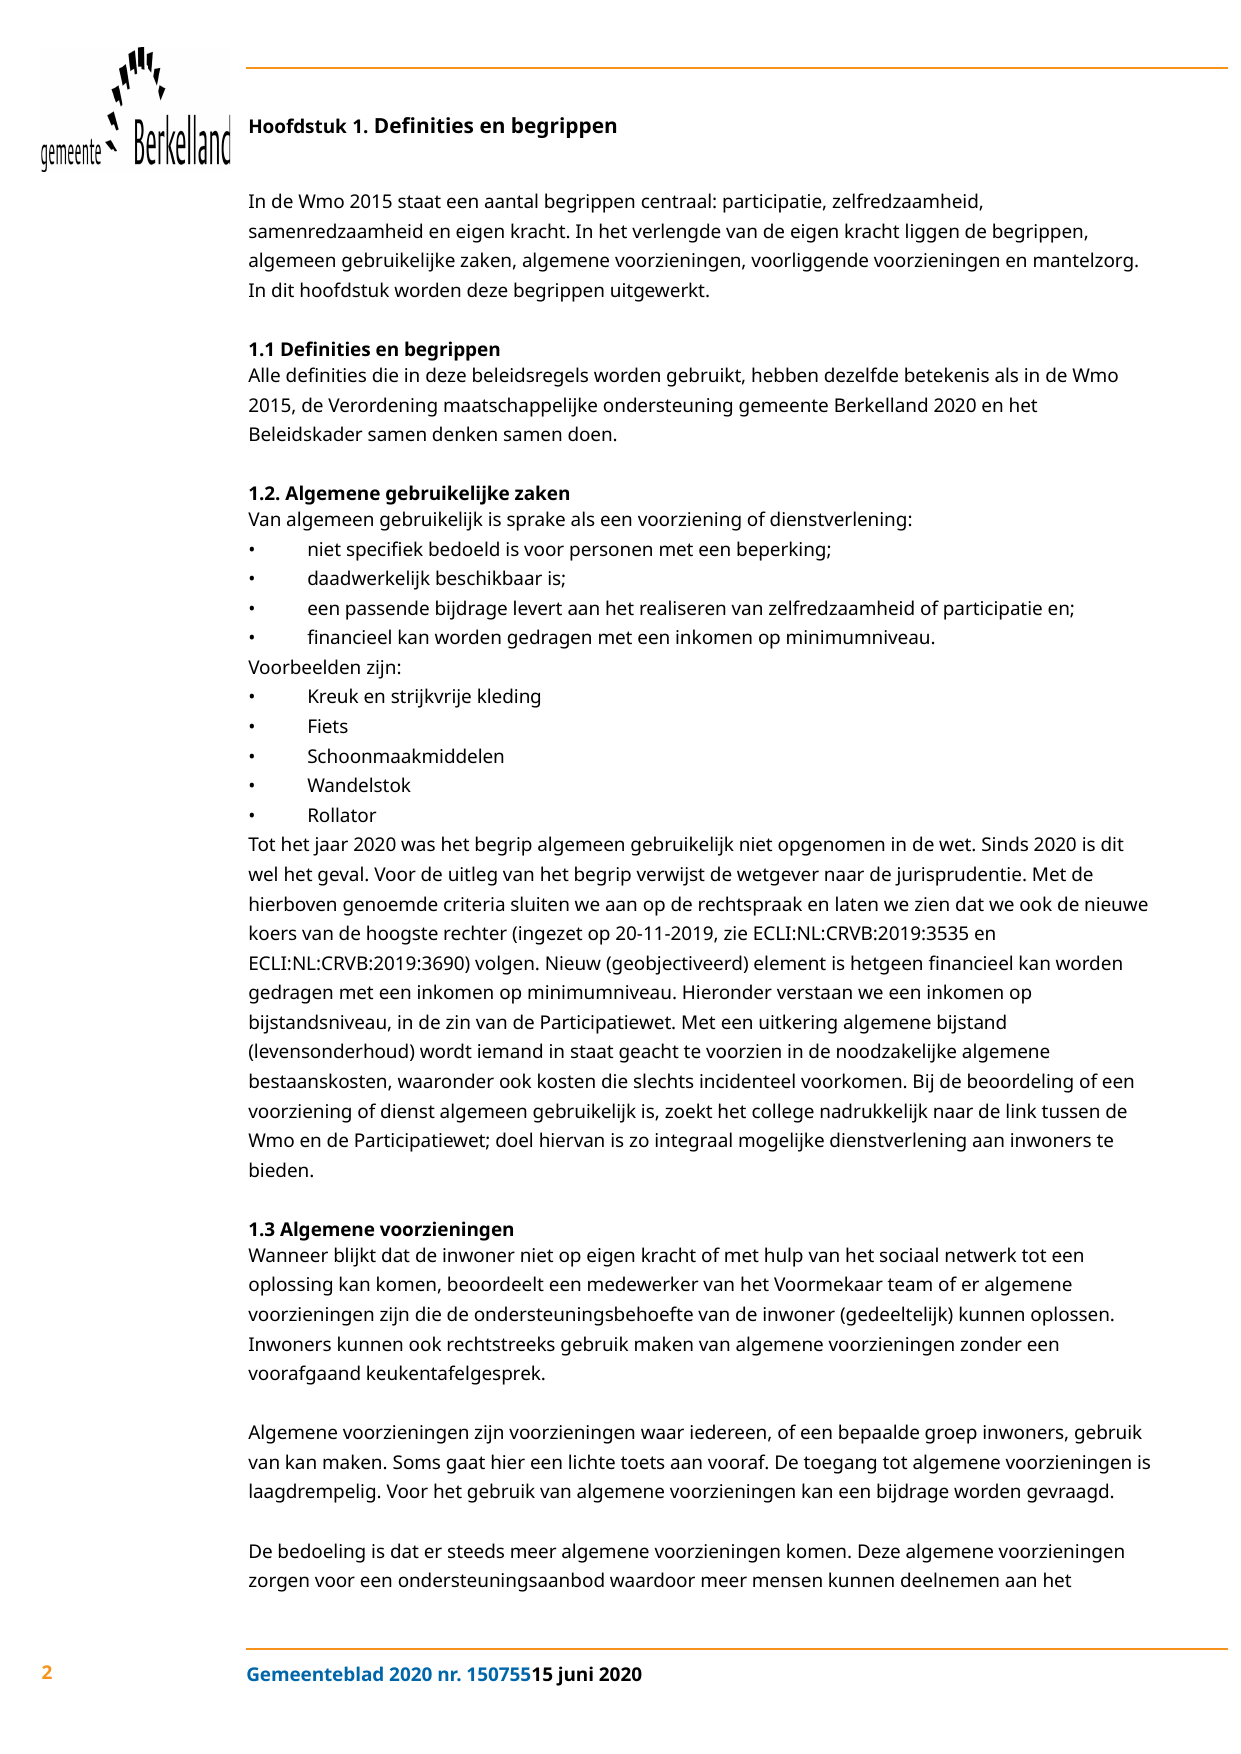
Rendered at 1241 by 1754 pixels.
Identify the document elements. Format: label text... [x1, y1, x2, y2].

text Voorbeelden zijn: [248, 654, 1152, 680]
list Schoonmaakmiddelen [248, 743, 1152, 769]
text Wanneer blijkt dat de inwoner niet op eigen kracht of met hulp van het sociaal netwerk tot een oplossing kan komen, beoordeelt een medewerker van het Voormekaar team of er algemene voorzieningen zijn die de ondersteuningsbehoefte van de inwoner (gedeeltelijk) kunnen oplossen. Inwoners kunnen ook rechtstreeks gebruik maken van algemene voorzieningen zonder een voorafgaand keukentafelgesprek. [248, 1242, 1152, 1386]
text Hoofdstuk 1. Definities en begrippen [248, 111, 1152, 139]
list een passende bijdrage levert aan het realiseren van zelfredzaamheid of participatie en; [248, 595, 1152, 621]
list Wandelstok [248, 772, 1152, 798]
text In de Wmo 2015 staat een aantal begrippen centraal: participatie, zelfredzaamheid, samenredzaamheid en eigen kracht. In het verlengde van de eigen kracht liggen de begrippen, algemeen gebruikelijke zaken, algemene voorzieningen, voorliggende voorzieningen en mantelzorg. In dit hoofdstuk worden deze begrippen uitgewerkt. [248, 188, 1152, 303]
list Rollator [248, 802, 1152, 828]
text Algemene voorzieningen zijn voorzieningen waar iedereen, of een bepaalde groep inwoners, gebruik van kan maken. Soms gaat hier een lichte toets aan vooraf. De toegang tot algemene voorzieningen is laagdrempelig. Voor het gebruik van algemene voorzieningen kan een bijdrage worden gevraagd. [248, 1419, 1152, 1504]
text 1.1 Definities en begrippen [248, 336, 1152, 362]
text Alle definities die in deze beleidsregels worden gebruikt, hebben dezelfde betekenis als in de Wmo 2015, de Verordening maatschappelijke ondersteuning gemeente Berkelland 2020 en het Beleidskader samen denken samen doen. [248, 362, 1152, 447]
list daadwerkelijk beschikbaar is; [248, 565, 1152, 591]
list financieel kan worden gedragen met een inkomen op minimumniveau. [248, 624, 1152, 650]
picture [41, 47, 231, 172]
text 1.3 Algemene voorzieningen [248, 1216, 1152, 1242]
text 1.2. Algemene gebruikelijke zaken [248, 481, 1152, 506]
text De bedoeling is dat er steeds meer algemene voorzieningen komen. Deze algemene voorzieningen zorgen voor een ondersteuningsaanbod waardoor meer mensen kunnen deelnemen aan het [248, 1538, 1152, 1593]
list Kreuk en strijkvrije kleding [248, 684, 1152, 709]
text Tot het jaar 2020 was het begrip algemeen gebruikelijk niet opgenomen in de wet. Sinds 2020 is dit wel het geval. Voor de uitleg van het begrip verwijst de wetgever naar de jurisprudentie. Met de hierboven genoemde criteria sluiten we aan op de rechtspraak en laten we zien dat we ook de nieuwe koers van de hoogste rechter (ingezet op 20-11-2019, zie ECLI:NL:CRVB:2019:3535 en ECLI:NL:CRVB:2019:3690) volgen. Nieuw (geobjectiveerd) element is hetgeen financieel kan worden gedragen met een inkomen op minimumniveau. Hieronder verstaan we een inkomen op bijstandsniveau, in de zin van de Participatiewet. Met een uitkering algemene bijstand (levensonderhoud) wordt iemand in staat geacht te voorzien in de noodzakelijke algemene bestaanskosten, waaronder ook kosten die slechts incidenteel voorkomen. Bij de beoordeling of een voorziening of dienst algemeen gebruikelijk is, zoekt het college nadrukkelijk naar de link tussen de Wmo en de Participatiewet; doel hiervan is zo integraal mogelijke dienstverlening aan inwoners te bieden. [248, 832, 1152, 1183]
list niet specifiek bedoeld is voor personen met een beperking; [248, 536, 1152, 562]
text Van algemeen gebruikelijk is sprake als een voorziening of dienstverlening: [248, 506, 1152, 532]
list Fiets [248, 713, 1152, 739]
